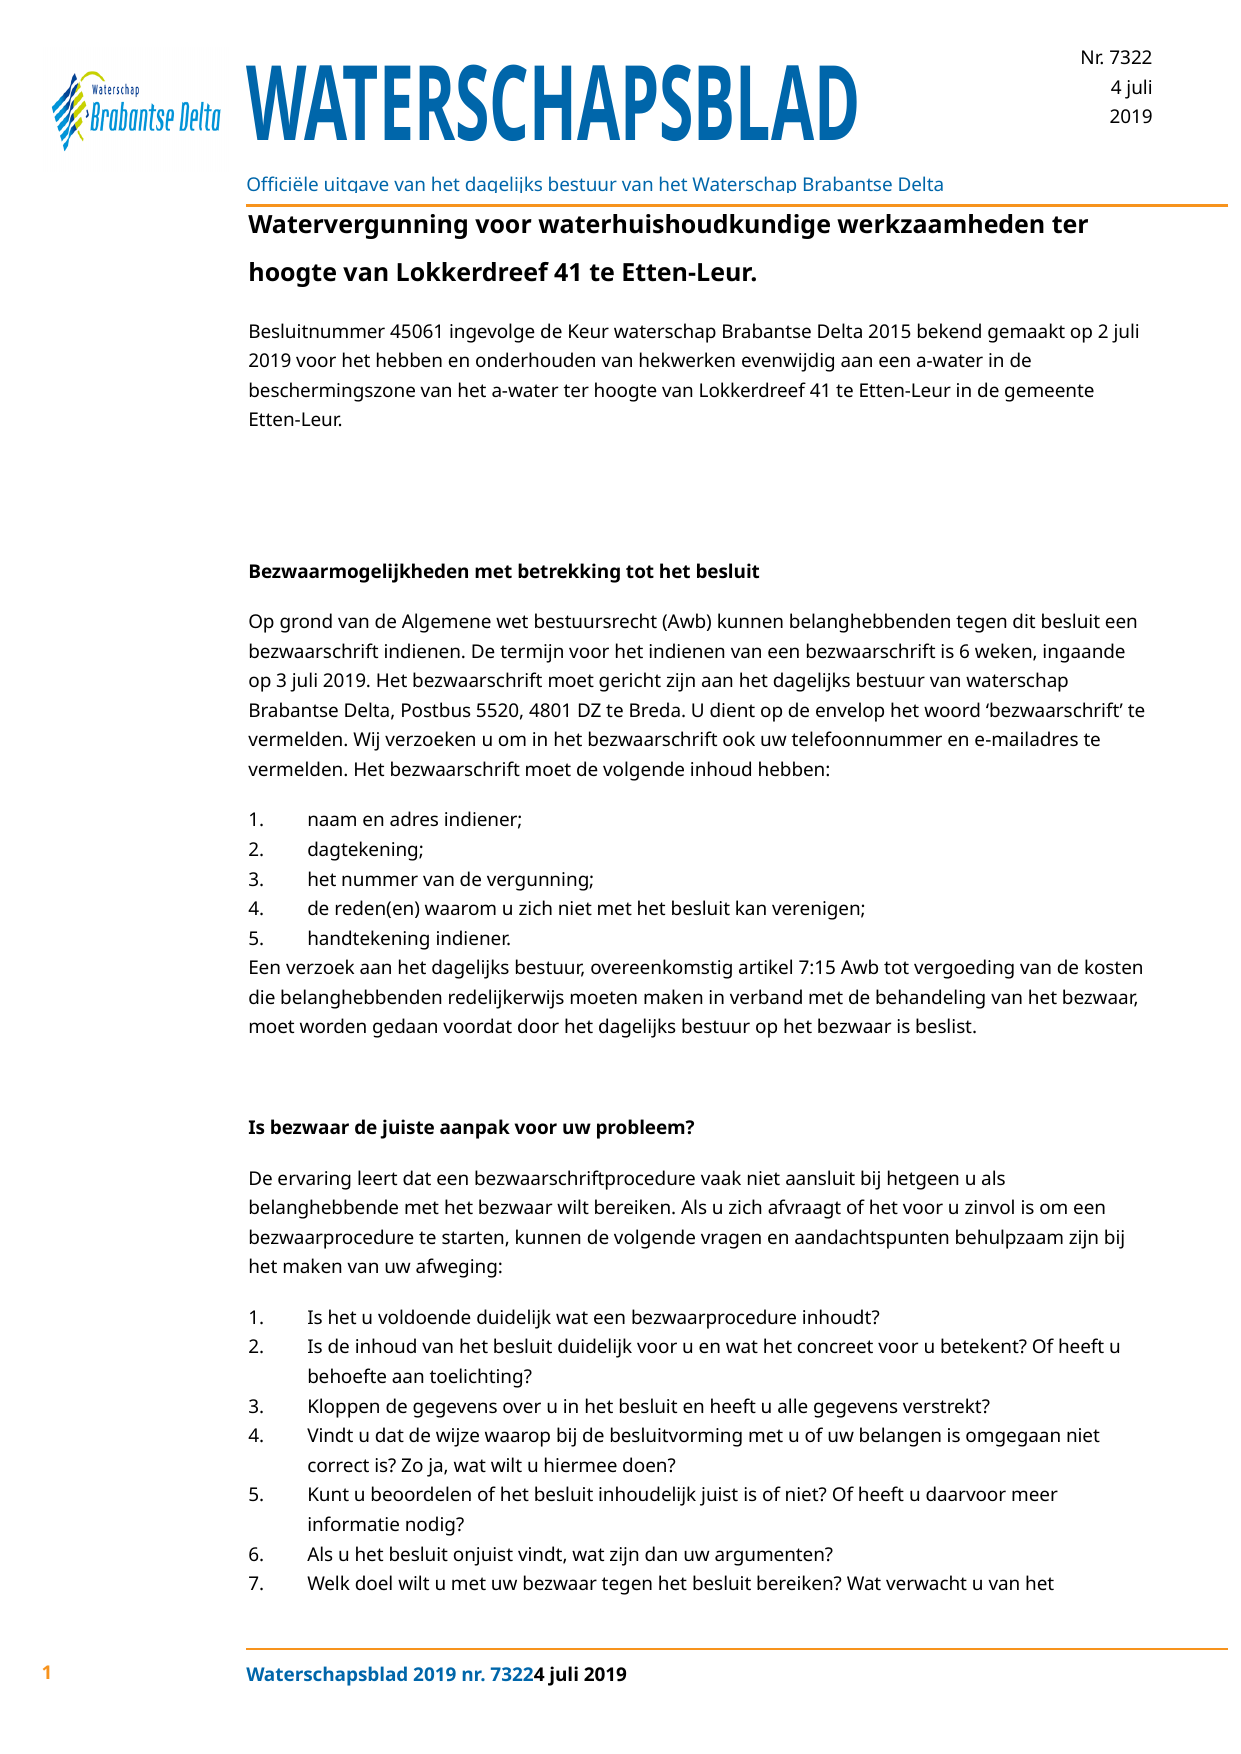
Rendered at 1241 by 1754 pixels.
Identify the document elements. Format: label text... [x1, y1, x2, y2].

text Een verzoek aan het dagelijks bestuur, overeenkomstig artikel 7:15 Awb tot vergoeding van de kosten die belanghebbenden redelijkerwijs moeten maken in verband met de behandeling van het bezwaar, moet worden gedaan voordat door het dagelijks bestuur op het bezwaar is beslist. [248, 954, 1152, 1039]
list het nummer van de vergunning; [248, 866, 1152, 892]
list Is de inhoud van het besluit duidelijk voor u en wat het concreet voor u betekent? Of heeft u behoefte aan toelichting? [248, 1334, 1152, 1389]
text De ervaring leert dat een bezwaarschriftprocedure vaak niet aansluit bij hetgeen u als belanghebbende met het bezwaar wilt bereiken. Als u zich afvraagt of het voor u zinvol is om een bezwaarprocedure te starten, kunnen de volgende vragen en aandachtspunten behulpzaam zijn bij het maken van uw afweging: [248, 1165, 1152, 1279]
list de reden(en) waarom u zich niet met het besluit kan verenigen; [248, 895, 1152, 921]
text Bezwaarmogelijkheden met betrekking tot het besluit [248, 558, 1152, 584]
text Is bezwaar de juiste aanpak voor uw probleem? [248, 1114, 1152, 1140]
text Watervergunning voor waterhuishoudkundige werkzaamheden ter hoogte van Lokkerdreef 41 te Etten-Leur. [248, 207, 1152, 288]
list dagtekening; [248, 836, 1152, 862]
list naam en adres indiener; [248, 807, 1152, 832]
list handtekening indiener. [248, 925, 1152, 951]
picture [41, 47, 231, 172]
list Is het u voldoende duidelijk wat een bezwaarprocedure inhoudt? [248, 1304, 1152, 1330]
list Kloppen de gegevens over u in het besluit en heeft u alle gegevens verstrekt? [248, 1393, 1152, 1419]
list Vindt u dat de wijze waarop bij de besluitvorming met u of uw belangen is omgegaan niet correct is? Zo ja, wat wilt u hiermee doen? [248, 1422, 1152, 1478]
list Welk doel wilt u met uw bezwaar tegen het besluit bereiken? Wat verwacht u van het [248, 1570, 1152, 1596]
text Besluitnummer 45061 ingevolge de Keur waterschap Brabantse Delta 2015 bekend gemaakt op 2 juli 2019 voor het hebben en onderhouden van hekwerken evenwijdig aan een a-water in de beschermingszone van het a-water ter hoogte van Lokkerdreef 41 te Etten-Leur in de gemeente Etten-Leur. [248, 318, 1152, 432]
text Op grond van de Algemene wet bestuursrecht (Awb) kunnen belanghebbenden tegen dit besluit een bezwaarschrift indienen. De termijn voor het indienen van een bezwaarschrift is 6 weken, ingaande op 3 juli 2019. Het bezwaarschrift moet gericht zijn aan het dagelijks bestuur van waterschap Brabantse Delta, Postbus 5520, 4801 DZ te Breda. U dient op de envelop het woord ‘bezwaarschrift’ te vermelden. Wij verzoeken u om in het bezwaarschrift ook uw telefoonnummer en e‑mailadres te vermelden. Het bezwaarschrift moet de volgende inhoud hebben: [248, 608, 1152, 782]
list Als u het besluit onjuist vindt, wat zijn dan uw argumenten? [248, 1541, 1152, 1567]
list Kunt u beoordelen of het besluit inhoudelijk juist is of niet? Of heeft u daarvoor meer informatie nodig? [248, 1482, 1152, 1537]
